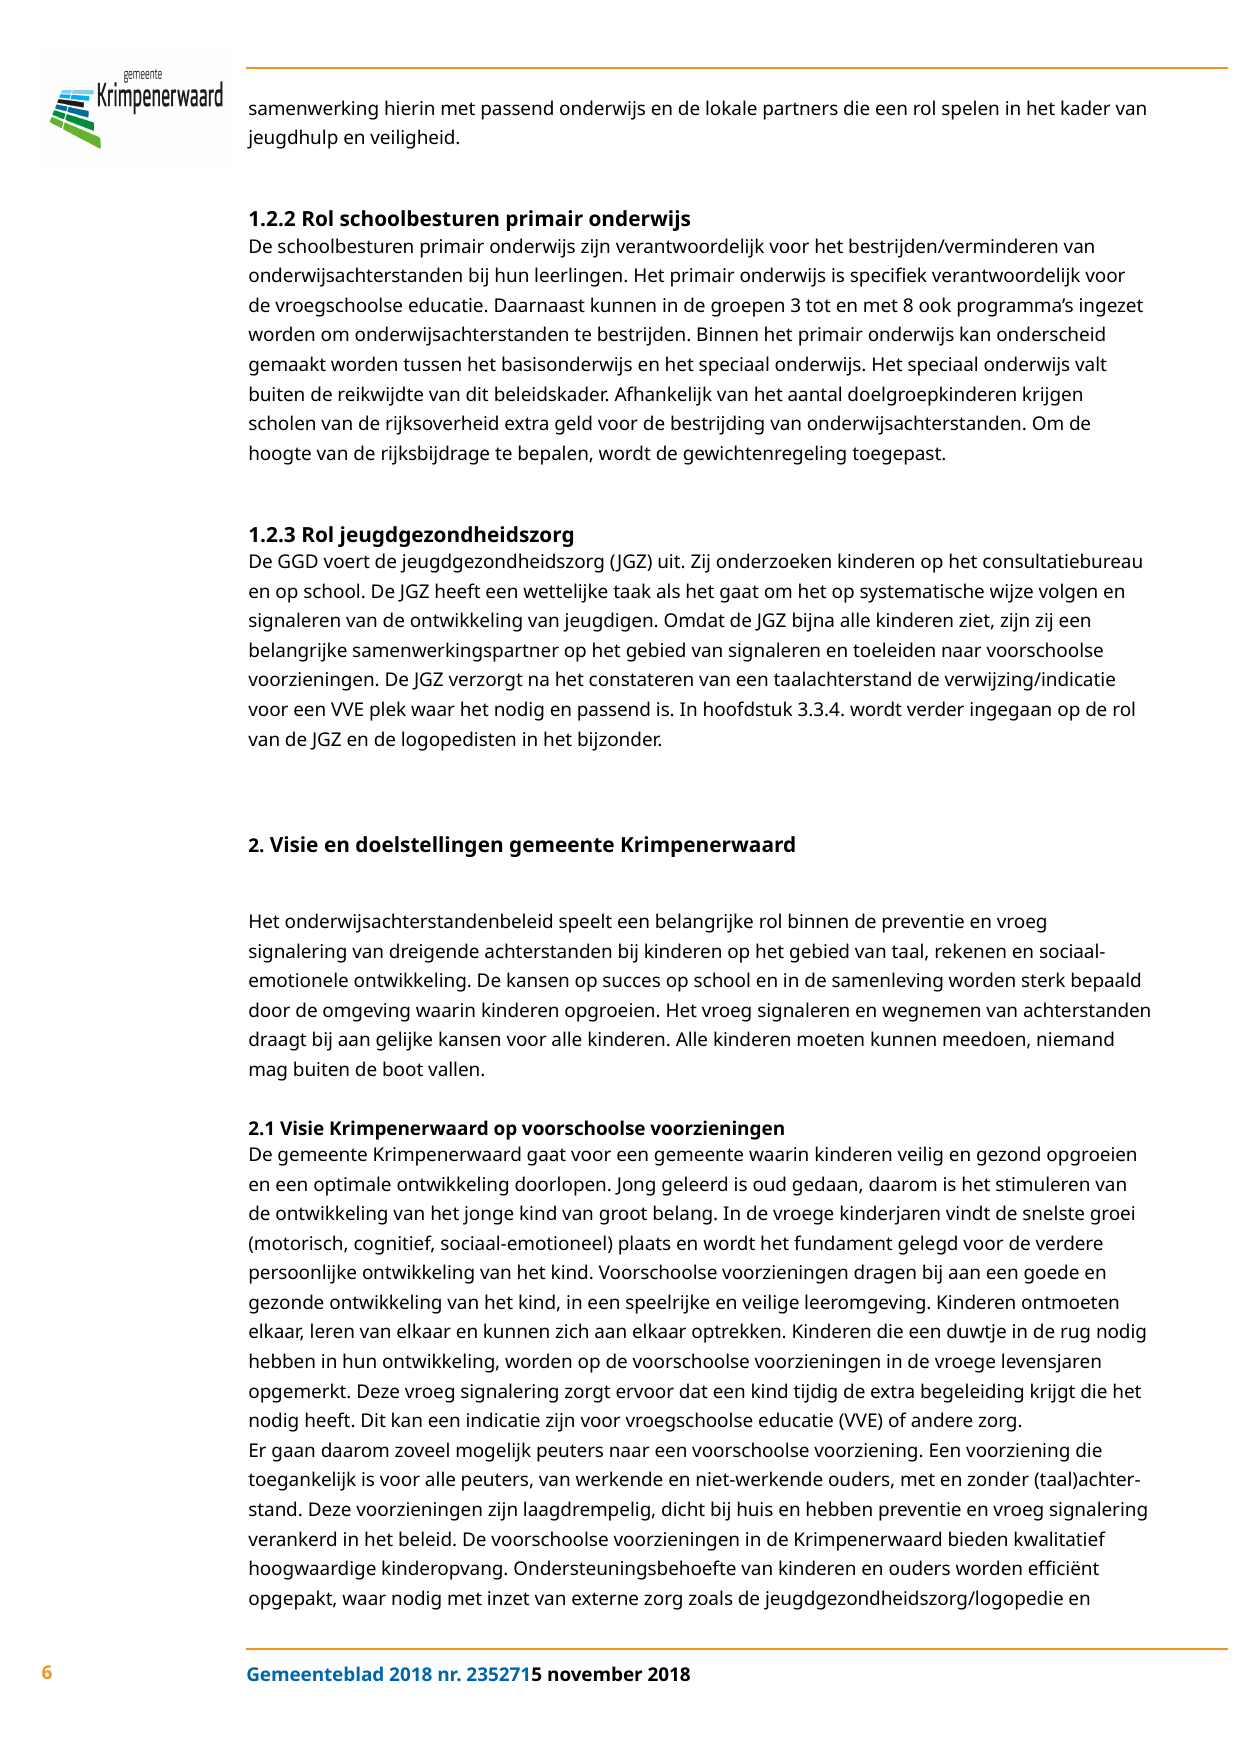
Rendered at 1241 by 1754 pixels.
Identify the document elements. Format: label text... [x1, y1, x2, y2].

text Er gaan daarom zoveel mogelijk peuters naar een voorschoolse voorziening. Een voorziening die toegankelijk is voor alle peuters, van werkende en niet-werkende ouders, met en zonder (taal)achter- stand. Deze voorzieningen zijn laagdrempelig, dicht bij huis en hebben preventie en vroeg signalering verankerd in het beleid. De voorschoolse voorzieningen in de Krimpenerwaard bieden kwalitatief hoogwaardige kinderopvang. Ondersteuningsbehoefte van kinderen en ouders worden efficiënt opgepakt, waar nodig met inzet van externe zorg zoals de jeugdgezondheidszorg/logopedie en [248, 1437, 1152, 1611]
text samenwerking hierin met passend onderwijs en de lokale partners die een rol spelen in het kader van jeugdhulp en veiligheid. [248, 95, 1152, 150]
picture [41, 47, 231, 172]
text De schoolbesturen primair onderwijs zijn verantwoordelijk voor het bestrijden/verminderen van onderwijsachterstanden bij hun leerlingen. Het primair onderwijs is specifiek verantwoordelijk voor de vroegschoolse educatie. Daarnaast kunnen in de groepen 3 tot en met 8 ook programma’s ingezet worden om onderwijsachterstanden te bestrijden. Binnen het primair onderwijs kan onderscheid gemaakt worden tussen het basisonderwijs en het speciaal onderwijs. Het speciaal onderwijs valt buiten de reikwijdte van dit beleidskader. Afhankelijk van het aantal doelgroepkinderen krijgen scholen van de rijksoverheid extra geld voor de bestrijding van onderwijsachterstanden. Om de hoogte van de rijksbijdrage te bepalen, wordt de gewichtenregeling toegepast. [248, 233, 1152, 466]
text De gemeente Krimpenerwaard gaat voor een gemeente waarin kinderen veilig en gezond opgroeien en een optimale ontwikkeling doorlopen. Jong geleerd is oud gedaan, daarom is het stimuleren van de ontwikkeling van het jonge kind van groot belang. In de vroege kinderjaren vindt de snelste groei (motorisch, cognitief, sociaal-emotioneel) plaats en wordt het fundament gelegd voor de verdere persoonlijke ontwikkeling van het kind. Voorschoolse voorzieningen dragen bij aan een goede en gezonde ontwikkeling van het kind, in een speelrijke en veilige leeromgeving. Kinderen ontmoeten elkaar, leren van elkaar en kunnen zich aan elkaar optrekken. Kinderen die een duwtje in de rug nodig hebben in hun ontwikkeling, worden op de voorschoolse voorzieningen in de vroege levensjaren opgemerkt. Deze vroeg signalering zorgt ervoor dat een kind tijdig de extra begeleiding krijgt die het nodig heeft. Dit kan een indicatie zijn voor vroegschoolse educatie (VVE) of andere zorg. [248, 1141, 1152, 1433]
text De GGD voert de jeugdgezondheidszorg (JGZ) uit. Zij onderzoeken kinderen op het consultatiebureau en op school. De JGZ heeft een wettelijke taak als het gaat om het op systematische wijze volgen en signaleren van de ontwikkeling van jeugdigen. Omdat de JGZ bijna alle kinderen ziet, zijn zij een belangrijke samenwerkingspartner op het gebied van signaleren en toeleiden naar voorschoolse voorzieningen. De JGZ verzorgt na het constateren van een taalachterstand de verwijzing/indicatie voor een VVE plek waar het nodig en passend is. In hoofdstuk 3.3.4. wordt verder ingegaan op de rol van de JGZ en de logopedisten in het bijzonder. [248, 548, 1152, 752]
text 2.1 Visie Krimpenerwaard op voorschoolse voorzieningen [248, 1115, 1152, 1141]
text Het onderwijsachterstandenbeleid speelt een belangrijke rol binnen de preventie en vroeg signalering van dreigende achterstanden bij kinderen op het gebied van taal, rekenen en sociaal-emotionele ontwikkeling. De kansen op succes op school en in de samenleving worden sterk bepaald door de omgeving waarin kinderen opgroeien. Het vroeg signaleren en wegnemen van achterstanden draagt bij aan gelijke kansen voor alle kinderen. Alle kinderen moeten kunnen meedoen, niemand mag buiten de boot vallen. [248, 908, 1152, 1082]
text 1.2.2 Rol schoolbesturen primair onderwijs [248, 204, 1152, 233]
text 1.2.3 Rol jeugdgezondheidszorg [248, 520, 1152, 548]
text 2. Visie en doelstellingen gemeente Krimpenerwaard [248, 831, 1152, 859]
